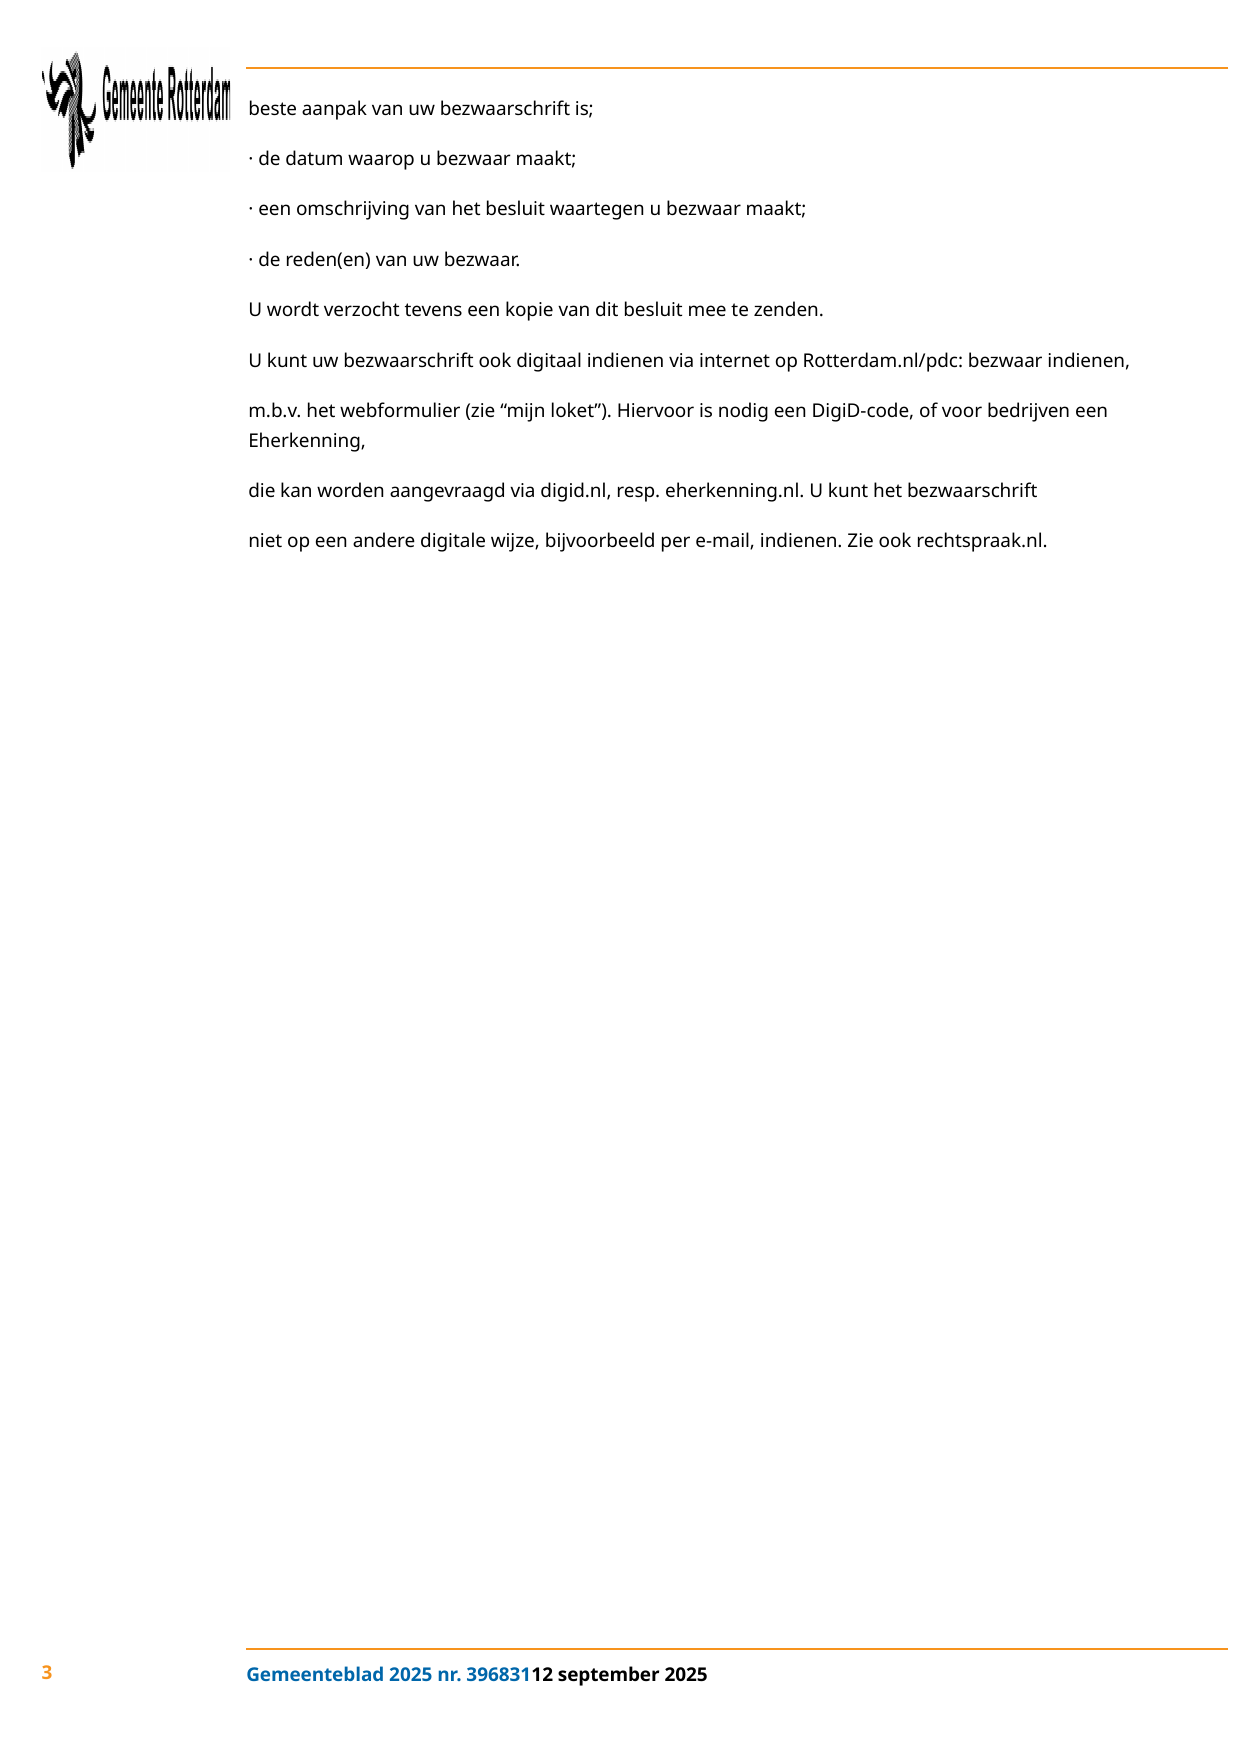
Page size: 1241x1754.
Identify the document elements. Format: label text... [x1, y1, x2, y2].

text · een omschrijving van het besluit waartegen u bezwaar maakt; [248, 196, 1152, 221]
text die kan worden aangevraagd via digid.nl, resp. eherkenning.nl. U kunt het bezwaarschrift [248, 477, 1152, 503]
text · de datum waarop u bezwaar maakt; [248, 145, 1152, 171]
text · de reden(en) van uw bezwaar. [248, 246, 1152, 272]
text U kunt uw bezwaarschrift ook digitaal indienen via internet op Rotterdam.nl/pdc: bezwaar indienen, [248, 347, 1152, 373]
text beste aanpak van uw bezwaarschrift is; [248, 95, 1152, 121]
text U wordt verzocht tevens een kopie van dit besluit mee te zenden. [248, 296, 1152, 322]
picture [41, 47, 231, 172]
text niet op een andere digitale wijze, bijvoorbeeld per e-mail, indienen. Zie ook rechtspraak.nl. [248, 528, 1152, 553]
text m.b.v. het webformulier (zie “mijn loket”). Hiervoor is nodig een DigiD-code, of voor bedrijven een Eherkenning, [248, 397, 1152, 453]
